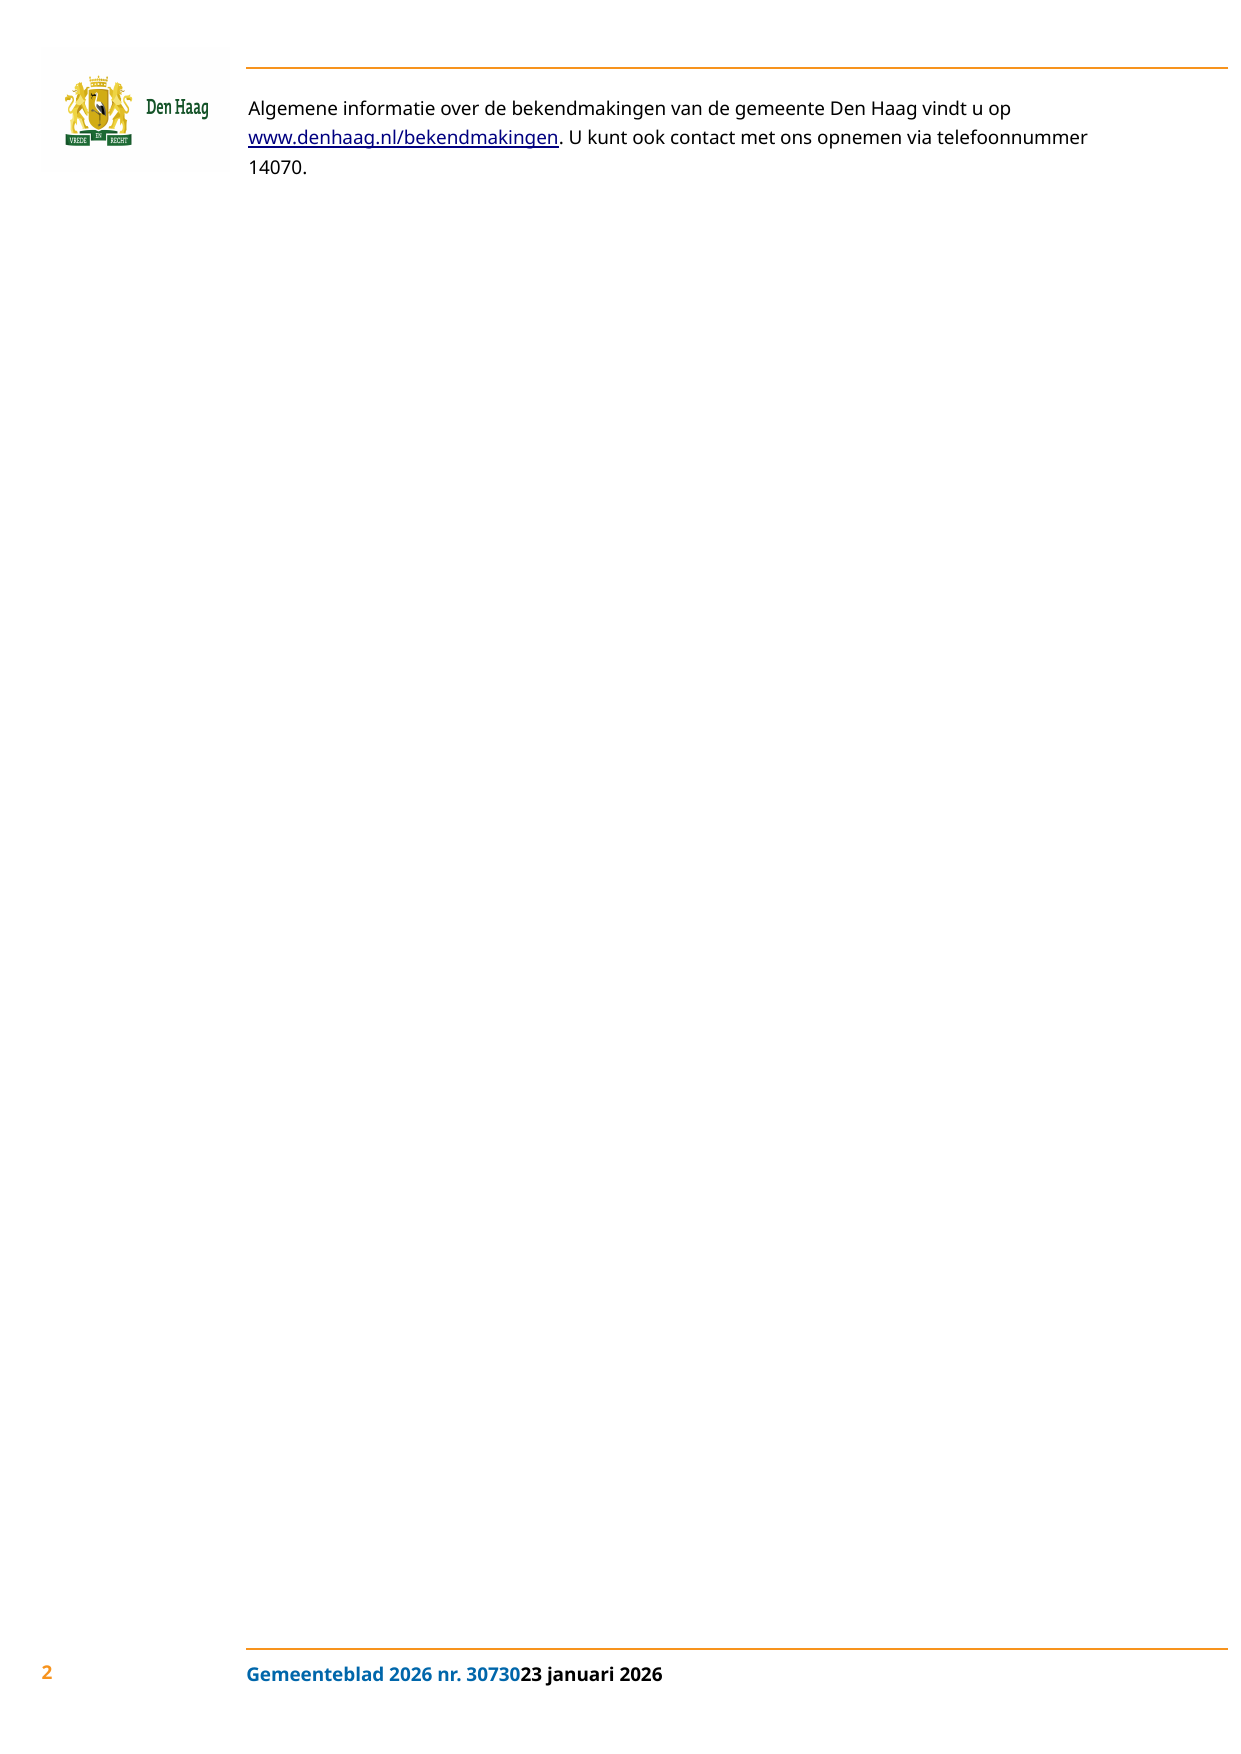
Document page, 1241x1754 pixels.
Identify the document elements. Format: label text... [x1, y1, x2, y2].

text Algemene informatie over de bekendmakingen van de gemeente Den Haag vindt u op www.denhaag.nl/bekendmakingen. U kunt ook contact met ons opnemen via telefoonnummer 14070. [248, 95, 1152, 180]
picture [41, 47, 231, 172]
